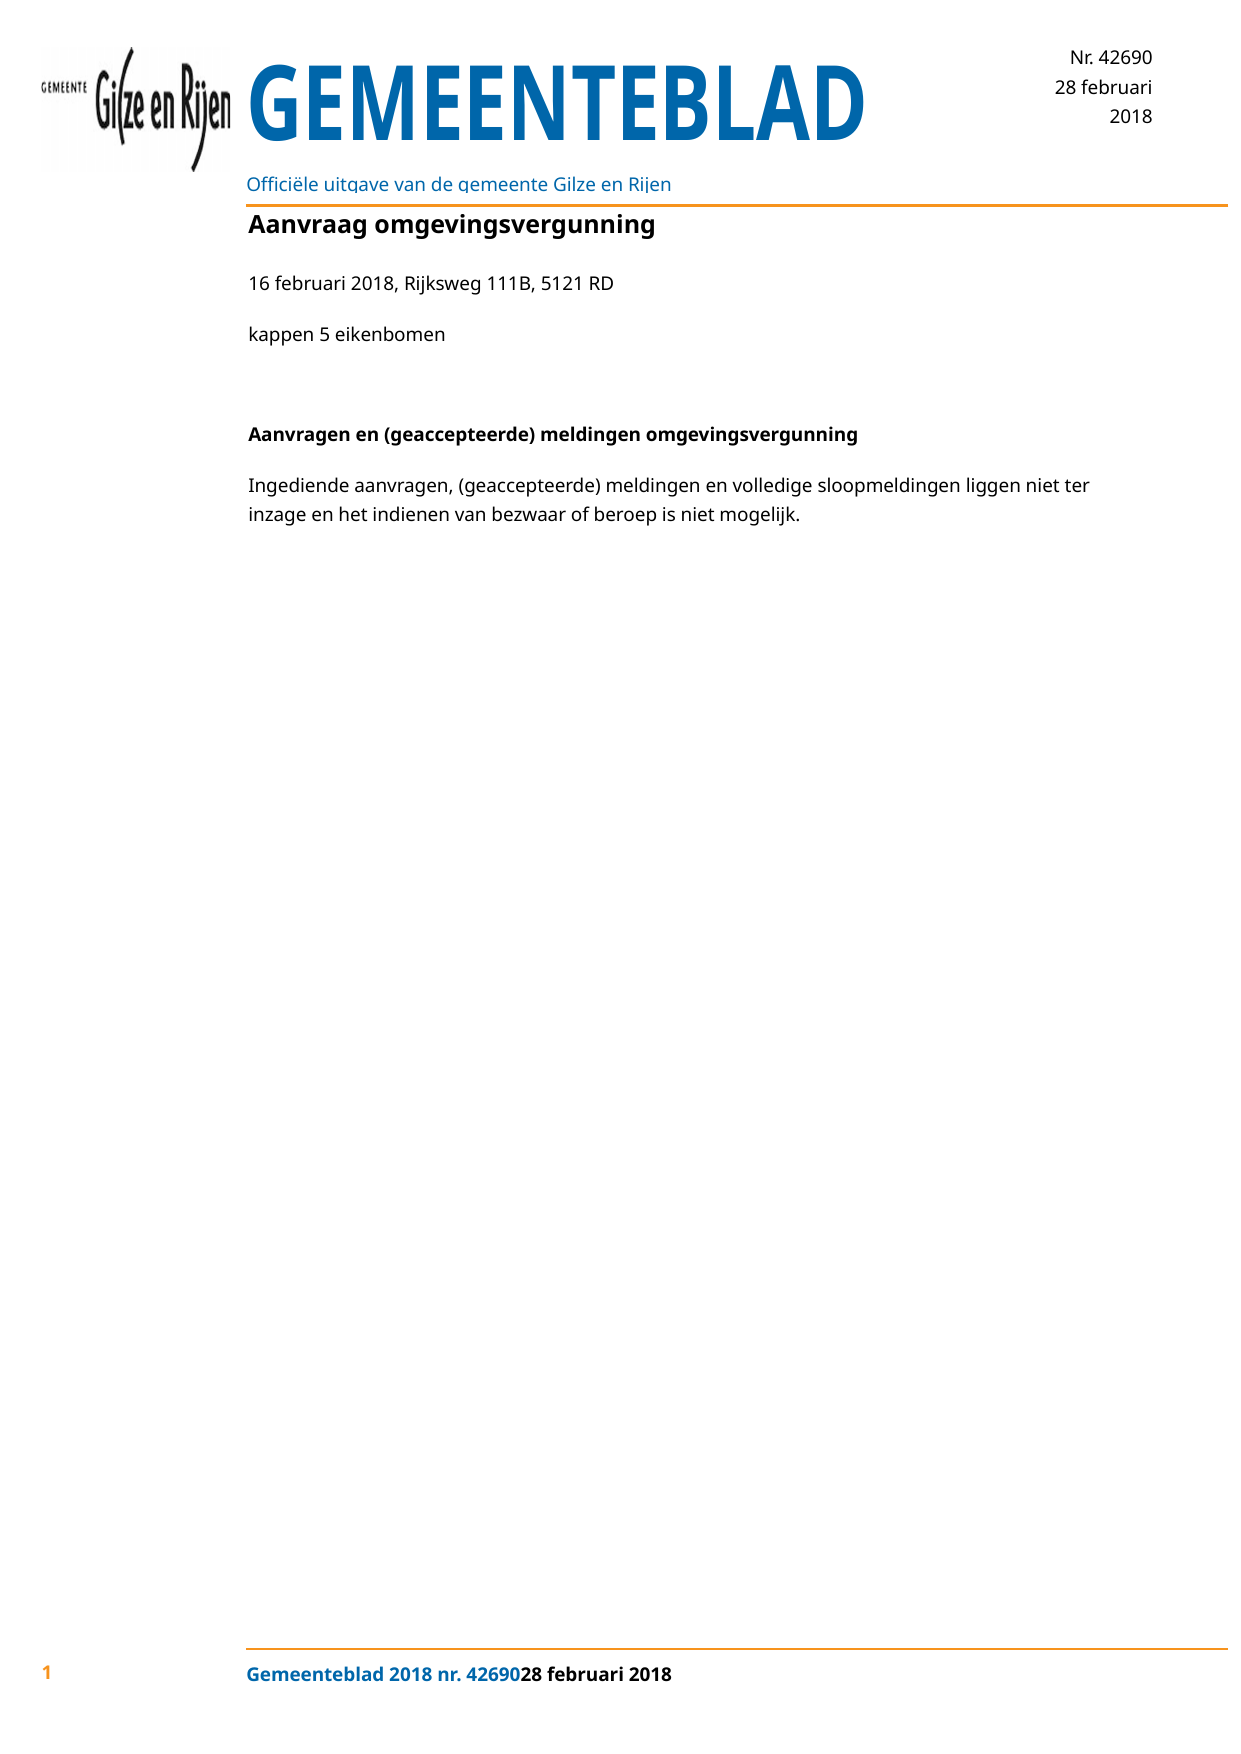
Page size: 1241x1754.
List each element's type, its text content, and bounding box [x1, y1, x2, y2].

text Aanvragen en (geaccepteerde) meldingen omgevingsvergunning [248, 422, 1152, 447]
picture [41, 47, 231, 172]
text Aanvraag omgevingsvergunning [248, 207, 1152, 241]
text 16 februari 2018, Rijksweg 111B, 5121 RD [248, 270, 1152, 296]
text kappen 5 eikenbomen [248, 321, 1152, 346]
text Ingediende aanvragen, (geaccepteerde) meldingen en volledige sloopmeldingen liggen niet ter inzage en het indienen van bezwaar of beroep is niet mogelijk. [248, 472, 1152, 527]
